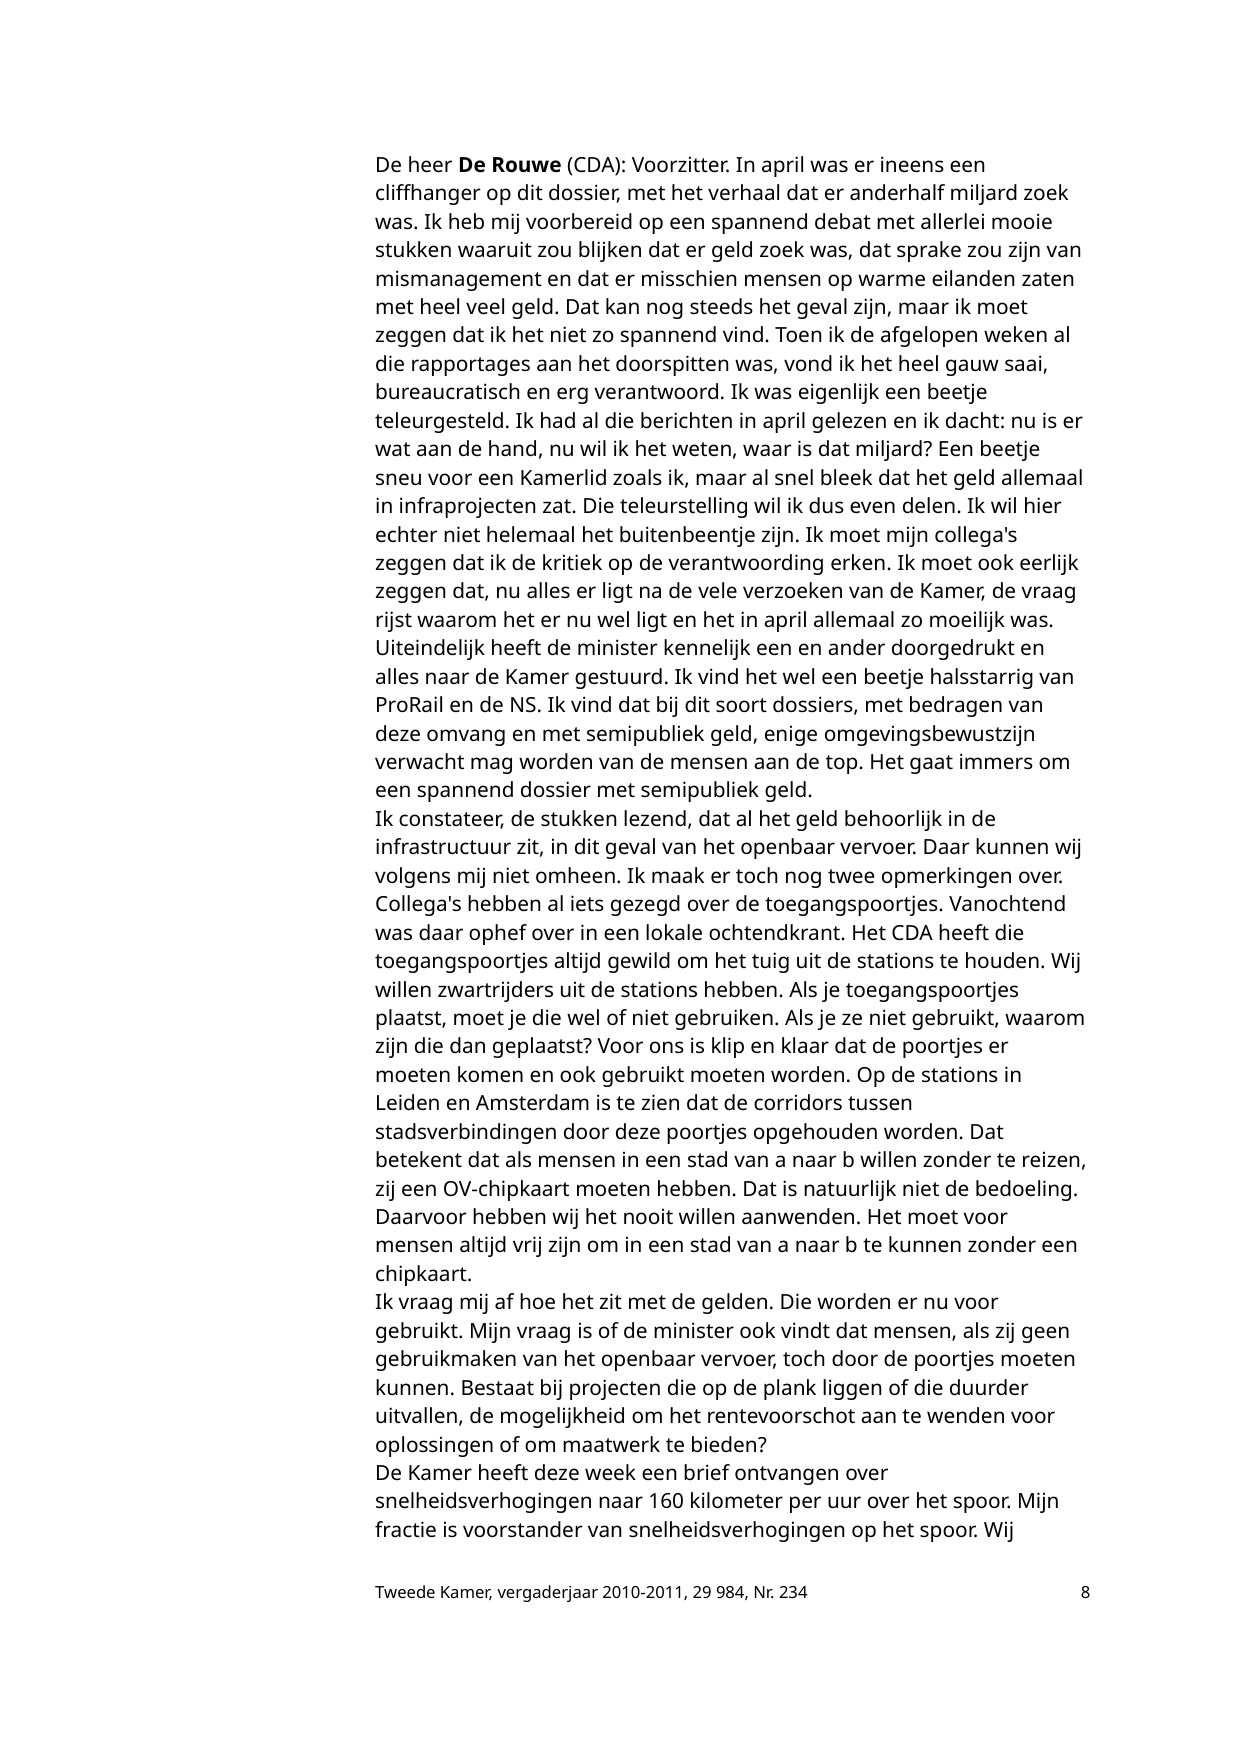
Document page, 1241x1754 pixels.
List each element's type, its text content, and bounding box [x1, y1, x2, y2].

text Ik vraag mij af hoe het zit met de gelden. Die worden er nu voor gebruikt. Mijn vraag is of de minister ook vindt dat mensen, als zij geen gebruikmaken van het openbaar vervoer, toch door de poortjes moeten kunnen. Bestaat bij projecten die op de plank liggen of die duurder uitvallen, de mogelijkheid om het rentevoorschot aan te wenden voor oplossingen of om maatwerk te bieden? [375, 1287, 1090, 1458]
text Ik constateer, de stukken lezend, dat al het geld behoorlijk in de infrastructuur zit, in dit geval van het openbaar vervoer. Daar kunnen wij volgens mij niet omheen. Ik maak er toch nog twee opmerkingen over. Collega's hebben al iets gezegd over de toegangspoortjes. Vanochtend was daar ophef over in een lokale ochtendkrant. Het CDA heeft die toegangspoortjes altijd gewild om het tuig uit de stations te houden. Wij willen zwartrijders uit de stations hebben. Als je toegangspoortjes plaatst, moet je die wel of niet gebruiken. Als je ze niet gebruikt, waarom zijn die dan geplaatst? Voor ons is klip en klaar dat de poortjes er moeten komen en ook gebruikt moeten worden. Op de stations in Leiden en Amsterdam is te zien dat de corridors tussen stadsverbindingen door deze poortjes opgehouden worden. Dat betekent dat als mensen in een stad van a naar b willen zonder te reizen, zij een OV-chipkaart moeten hebben. Dat is natuurlijk niet de bedoeling. Daarvoor hebben wij het nooit willen aanwenden. Het moet voor mensen altijd vrij zijn om in een stad van a naar b te kunnen zonder een chipkaart. [375, 804, 1090, 1287]
text De Kamer heeft deze week een brief ontvangen over snelheidsverhogingen naar 160 kilometer per uur over het spoor. Mijn fractie is voorstander van snelheidsverhogingen op het spoor. Wij [375, 1458, 1090, 1543]
text De heer De Rouwe (CDA): Voorzitter. In april was er ineens een cliffhanger op dit dossier, met het verhaal dat er anderhalf miljard zoek was. Ik heb mij voorbereid op een spannend debat met allerlei mooie stukken waaruit zou blijken dat er geld zoek was, dat sprake zou zijn van mismanagement en dat er misschien mensen op warme eilanden zaten met heel veel geld. Dat kan nog steeds het geval zijn, maar ik moet zeggen dat ik het niet zo spannend vind. Toen ik de afgelopen weken al die rapportages aan het doorspitten was, vond ik het heel gauw saai, bureaucratisch en erg verantwoord. Ik was eigenlijk een beetje teleurgesteld. Ik had al die berichten in april gelezen en ik dacht: nu is er wat aan de hand, nu wil ik het weten, waar is dat miljard? Een beetje sneu voor een Kamerlid zoals ik, maar al snel bleek dat het geld allemaal in infraprojecten zat. Die teleurstelling wil ik dus even delen. Ik wil hier echter niet helemaal het buitenbeentje zijn. Ik moet mijn collega's zeggen dat ik de kritiek op de verantwoording erken. Ik moet ook eerlijk zeggen dat, nu alles er ligt na de vele verzoeken van de Kamer, de vraag rijst waarom het er nu wel ligt en het in april allemaal zo moeilijk was. Uiteindelijk heeft de minister kennelijk een en ander doorgedrukt en alles naar de Kamer gestuurd. Ik vind het wel een beetje halsstarrig van ProRail en de NS. Ik vind dat bij dit soort dossiers, met bedragen van deze omvang en met semipubliek geld, enige omgevingsbewustzijn verwacht mag worden van de mensen aan de top. Het gaat immers om een spannend dossier met semipubliek geld. [375, 150, 1090, 804]
